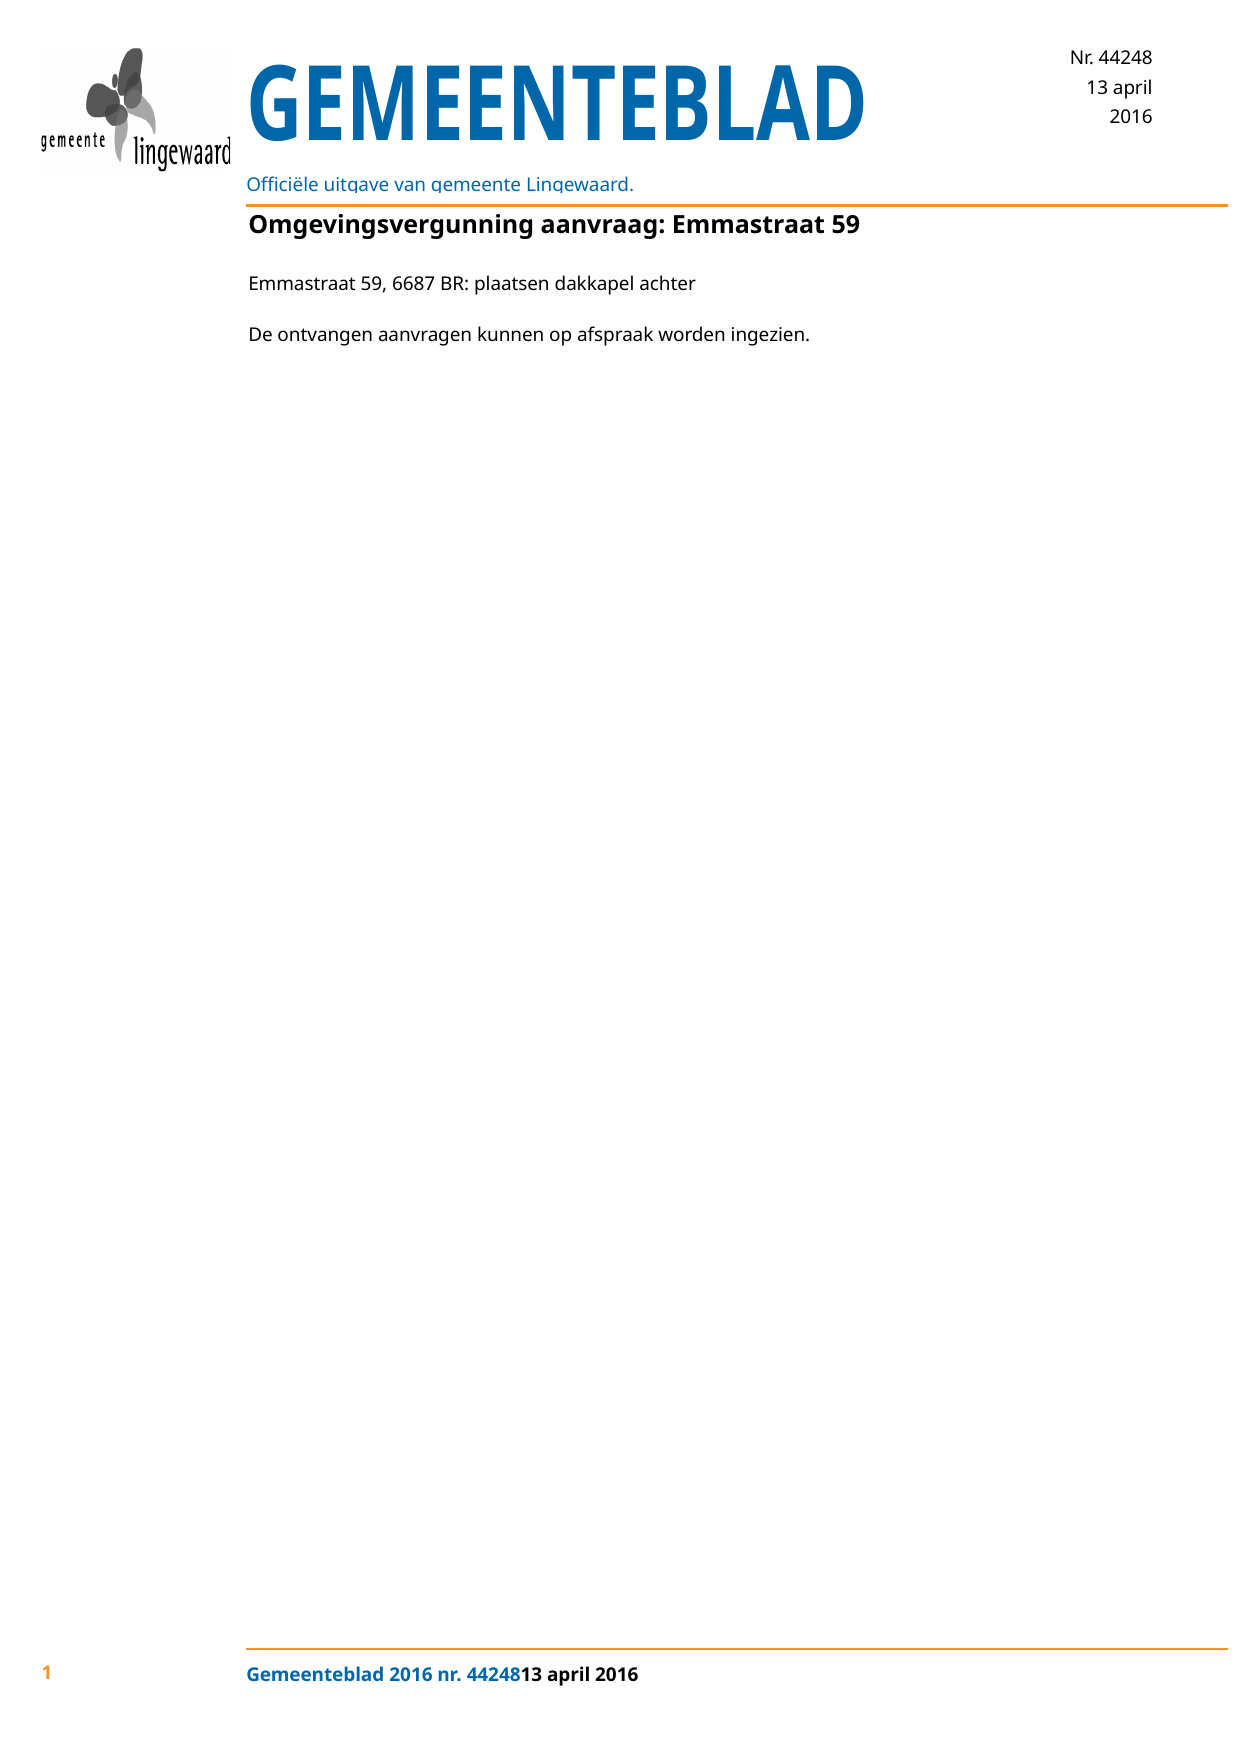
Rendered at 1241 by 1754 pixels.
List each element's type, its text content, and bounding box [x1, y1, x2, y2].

text Emmastraat 59, 6687 BR: plaatsen dakkapel achter [248, 270, 1152, 296]
text De ontvangen aanvragen kunnen op afspraak worden ingezien. [248, 321, 1152, 346]
picture [41, 47, 231, 172]
text Omgevingsvergunning aanvraag: Emmastraat 59 [248, 207, 1152, 241]
